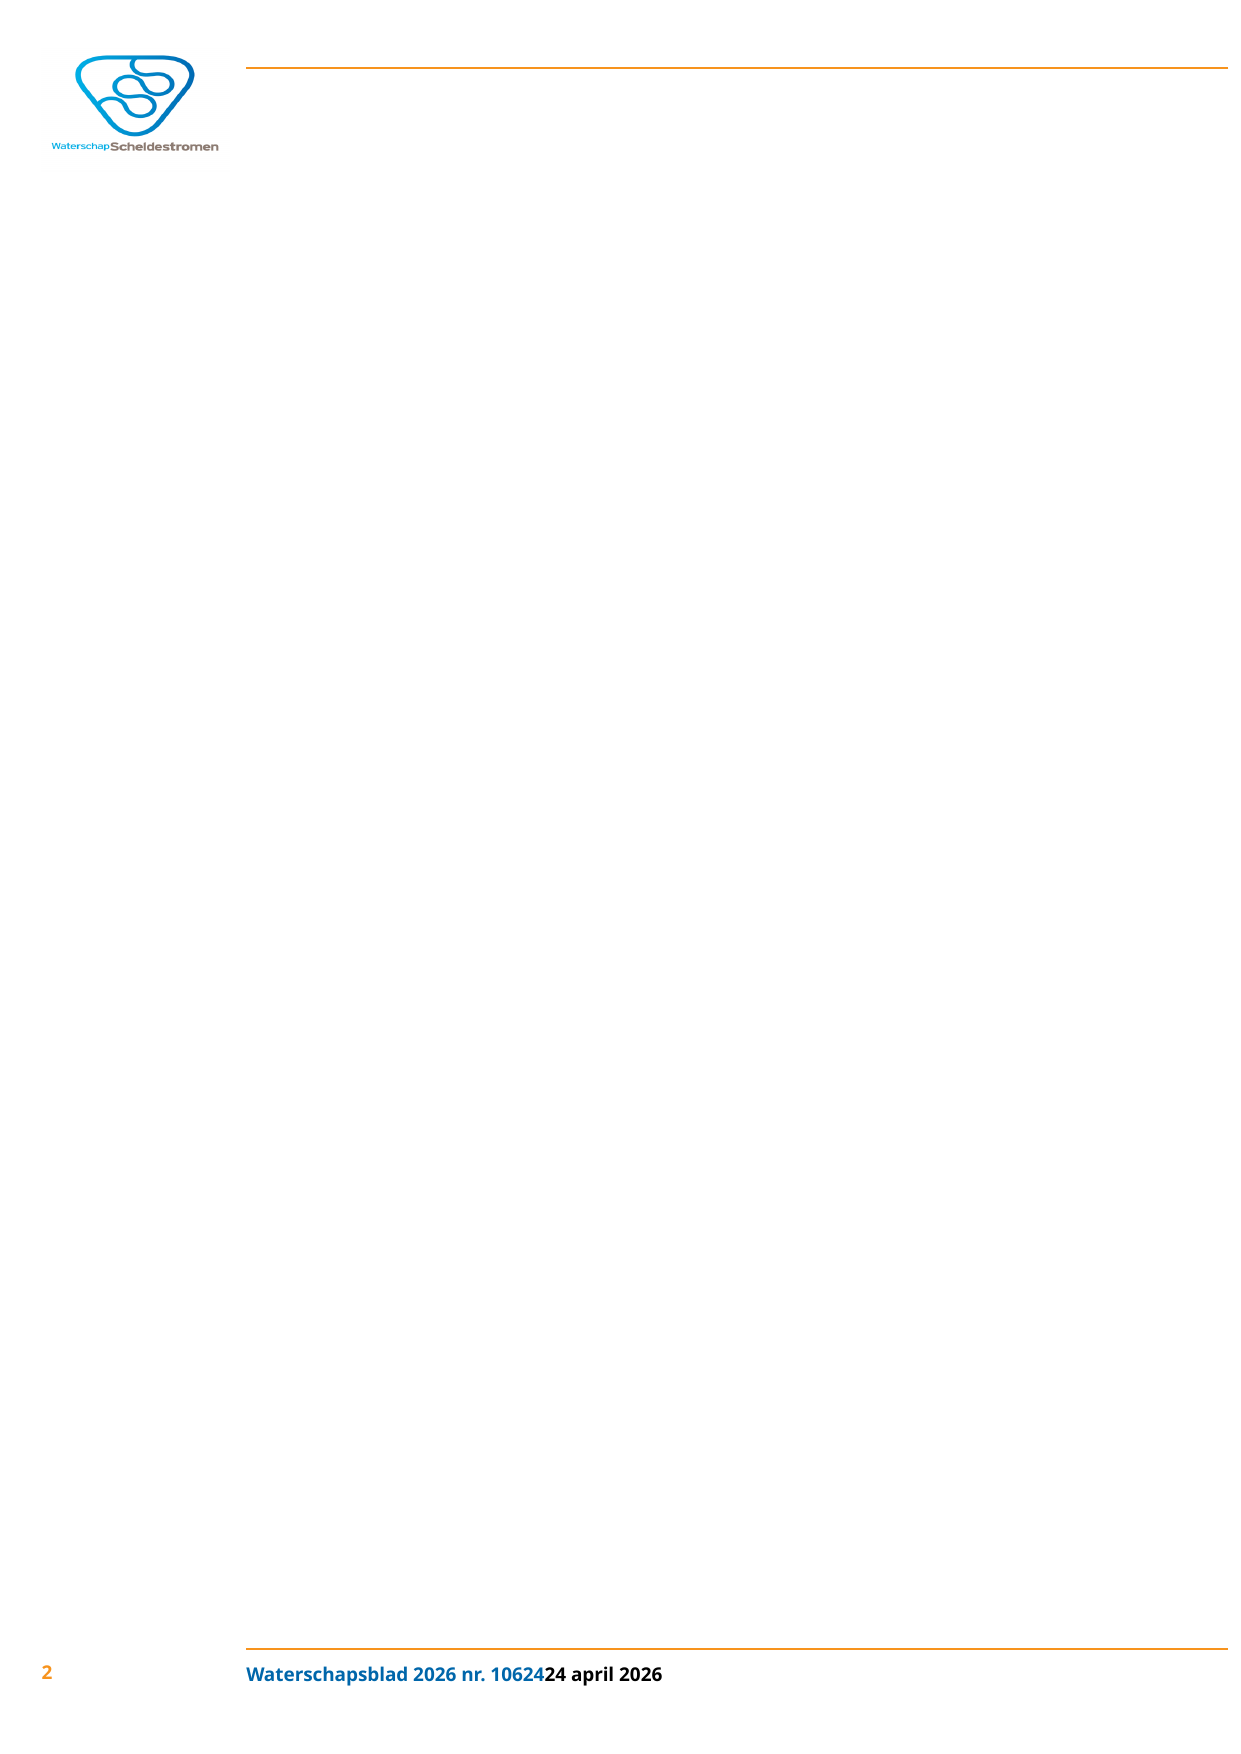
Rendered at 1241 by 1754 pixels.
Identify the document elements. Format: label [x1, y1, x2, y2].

picture [41, 47, 231, 172]
